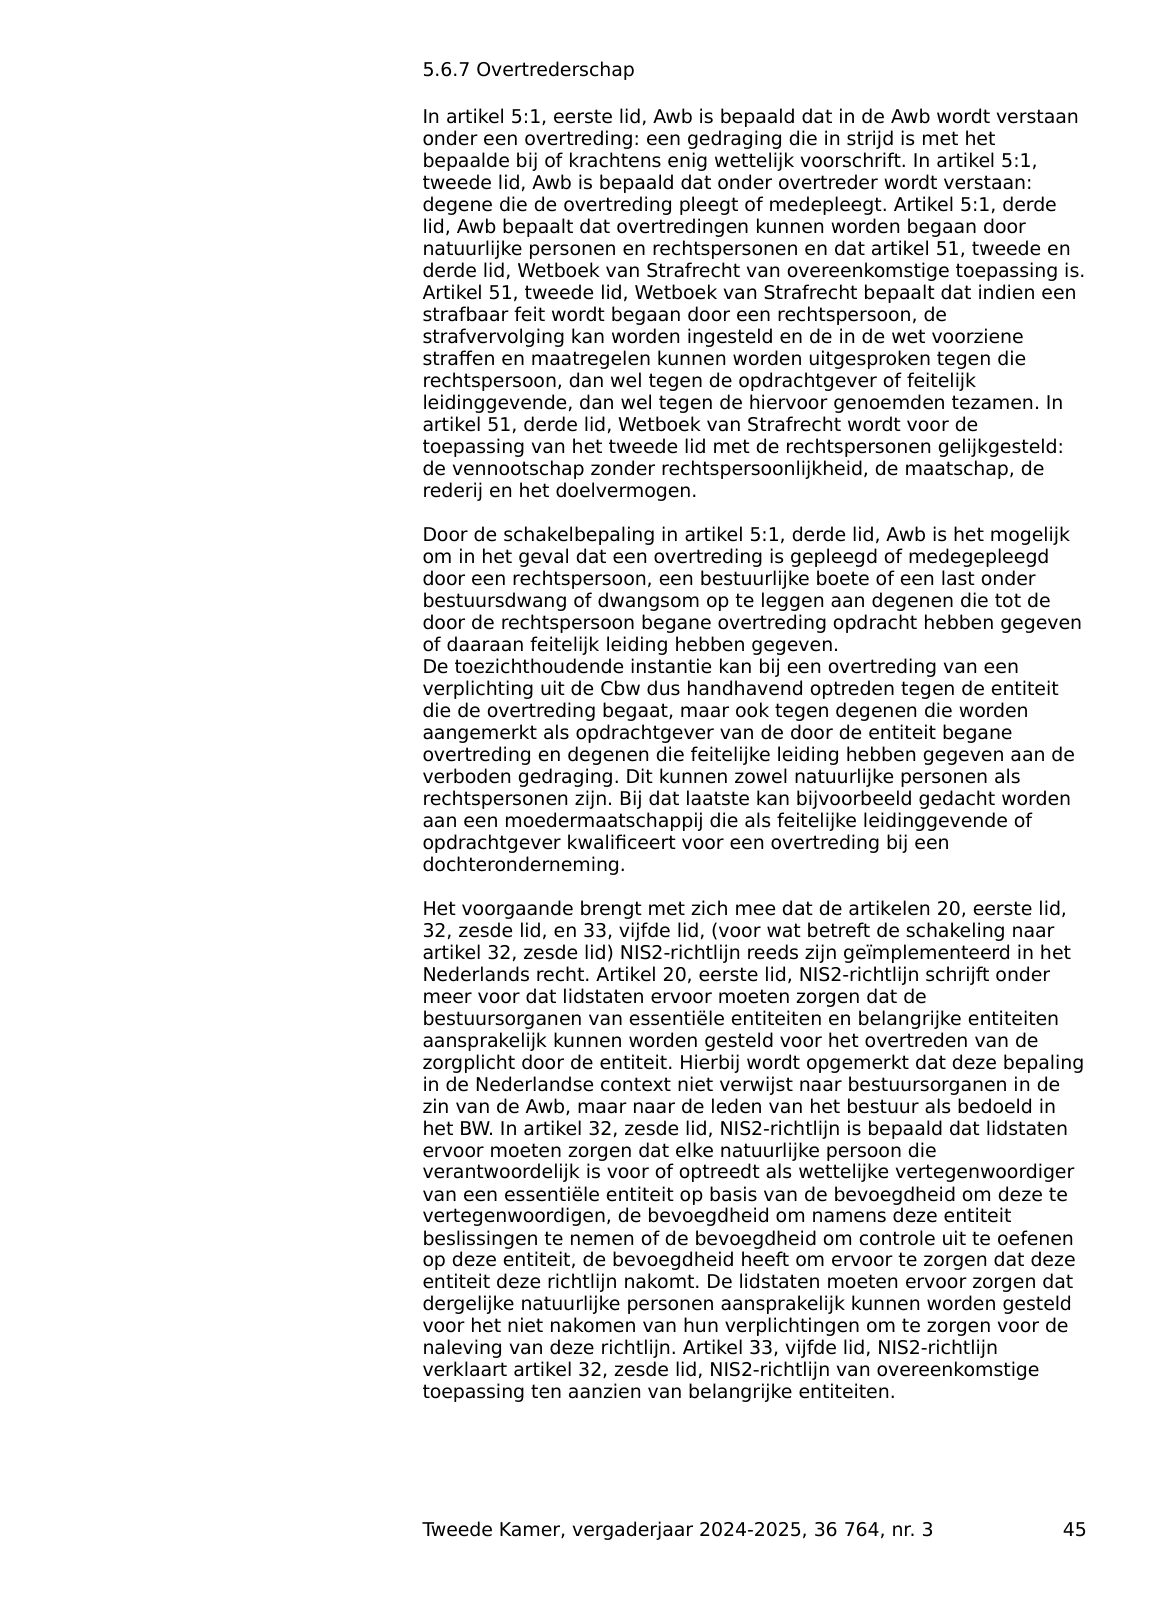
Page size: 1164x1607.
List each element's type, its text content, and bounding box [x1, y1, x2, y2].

subtitle 5.6.7 Overtrederschap [422, 59, 1087, 81]
text De toezichthoudende instantie kan bij een overtreding van een verplichting uit de Cbw dus handhavend optreden tegen de entiteit die de overtreding begaat, maar ook tegen degenen die worden aangemerkt als opdrachtgever van de door de entiteit begane overtreding en degenen die feitelijke leiding hebben gegeven aan de verboden gedraging. Dit kunnen zowel natuurlijke personen als rechtspersonen zijn. Bij dat laatste kan bijvoorbeeld gedacht worden aan een moedermaatschappij die als feitelijke leidinggevende of opdrachtgever kwalificeert voor een overtreding bij een dochteronderneming. [422, 656, 1087, 876]
text Door de schakelbepaling in artikel 5:1, derde lid, Awb is het mogelijk om in het geval dat een overtreding is gepleegd of medegepleegd door een rechtspersoon, een bestuurlijke boete of een last onder bestuursdwang of dwangsom op te leggen aan degenen die tot de door de rechtspersoon begane overtreding opdracht hebben gegeven of daaraan feitelijk leiding hebben gegeven. [422, 524, 1087, 656]
text In artikel 5:1, eerste lid, Awb is bepaald dat in de Awb wordt verstaan onder een overtreding: een gedraging die in strijd is met het bepaalde bij of krachtens enig wettelijk voorschrift. In artikel 5:1, tweede lid, Awb is bepaald dat onder overtreder wordt verstaan: degene die de overtreding pleegt of medepleegt. Artikel 5:1, derde lid, Awb bepaalt dat overtredingen kunnen worden begaan door natuurlijke personen en rechtspersonen en dat artikel 51, tweede en derde lid, Wetboek van Strafrecht van overeenkomstige toepassing is. Artikel 51, tweede lid, Wetboek van Strafrecht bepaalt dat indien een strafbaar feit wordt begaan door een rechtspersoon, de strafvervolging kan worden ingesteld en de in de wet voorziene straffen en maatregelen kunnen worden uitgesproken tegen die rechtspersoon, dan wel tegen de opdrachtgever of feitelijk leidinggevende, dan wel tegen de hiervoor genoemden tezamen. In artikel 51, derde lid, Wetboek van Strafrecht wordt voor de toepassing van het tweede lid met de rechtspersonen gelijkgesteld: de vennootschap zonder rechtspersoonlijkheid, de maatschap, de rederij en het doelvermogen. [422, 106, 1087, 502]
text Het voorgaande brengt met zich mee dat de artikelen 20, eerste lid, 32, zesde lid, en 33, vijfde lid, (voor wat betreft de schakeling naar artikel 32, zesde lid) NIS2-richtlijn reeds zijn geïmplementeerd in het Nederlands recht. Artikel 20, eerste lid, NIS2-richtlijn schrijft onder meer voor dat lidstaten ervoor moeten zorgen dat de bestuursorganen van essentiële entiteiten en belangrijke entiteiten aansprakelijk kunnen worden gesteld voor het overtreden van de zorgplicht door de entiteit. Hierbij wordt opgemerkt dat deze bepaling in de Nederlandse context niet verwijst naar bestuursorganen in de zin van de Awb, maar naar de leden van het bestuur als bedoeld in het BW. In artikel 32, zesde lid, NIS2-richtlijn is bepaald dat lidstaten ervoor moeten zorgen dat elke natuurlijke persoon die verantwoordelijk is voor of optreedt als wettelijke vertegenwoordiger van een essentiële entiteit op basis van de bevoegdheid om deze te vertegenwoordigen, de bevoegdheid om namens deze entiteit beslissingen te nemen of de bevoegdheid om controle uit te oefenen op deze entiteit, de bevoegdheid heeft om ervoor te zorgen dat deze entiteit deze richtlijn nakomt. De lidstaten moeten ervoor zorgen dat dergelijke natuurlijke personen aansprakelijk kunnen worden gesteld voor het niet nakomen van hun verplichtingen om te zorgen voor de naleving van deze richtlijn. Artikel 33, vijfde lid, NIS2-richtlijn verklaart artikel 32, zesde lid, NIS2-richtlijn van overeenkomstige toepassing ten aanzien van belangrijke entiteiten. [422, 898, 1087, 1403]
